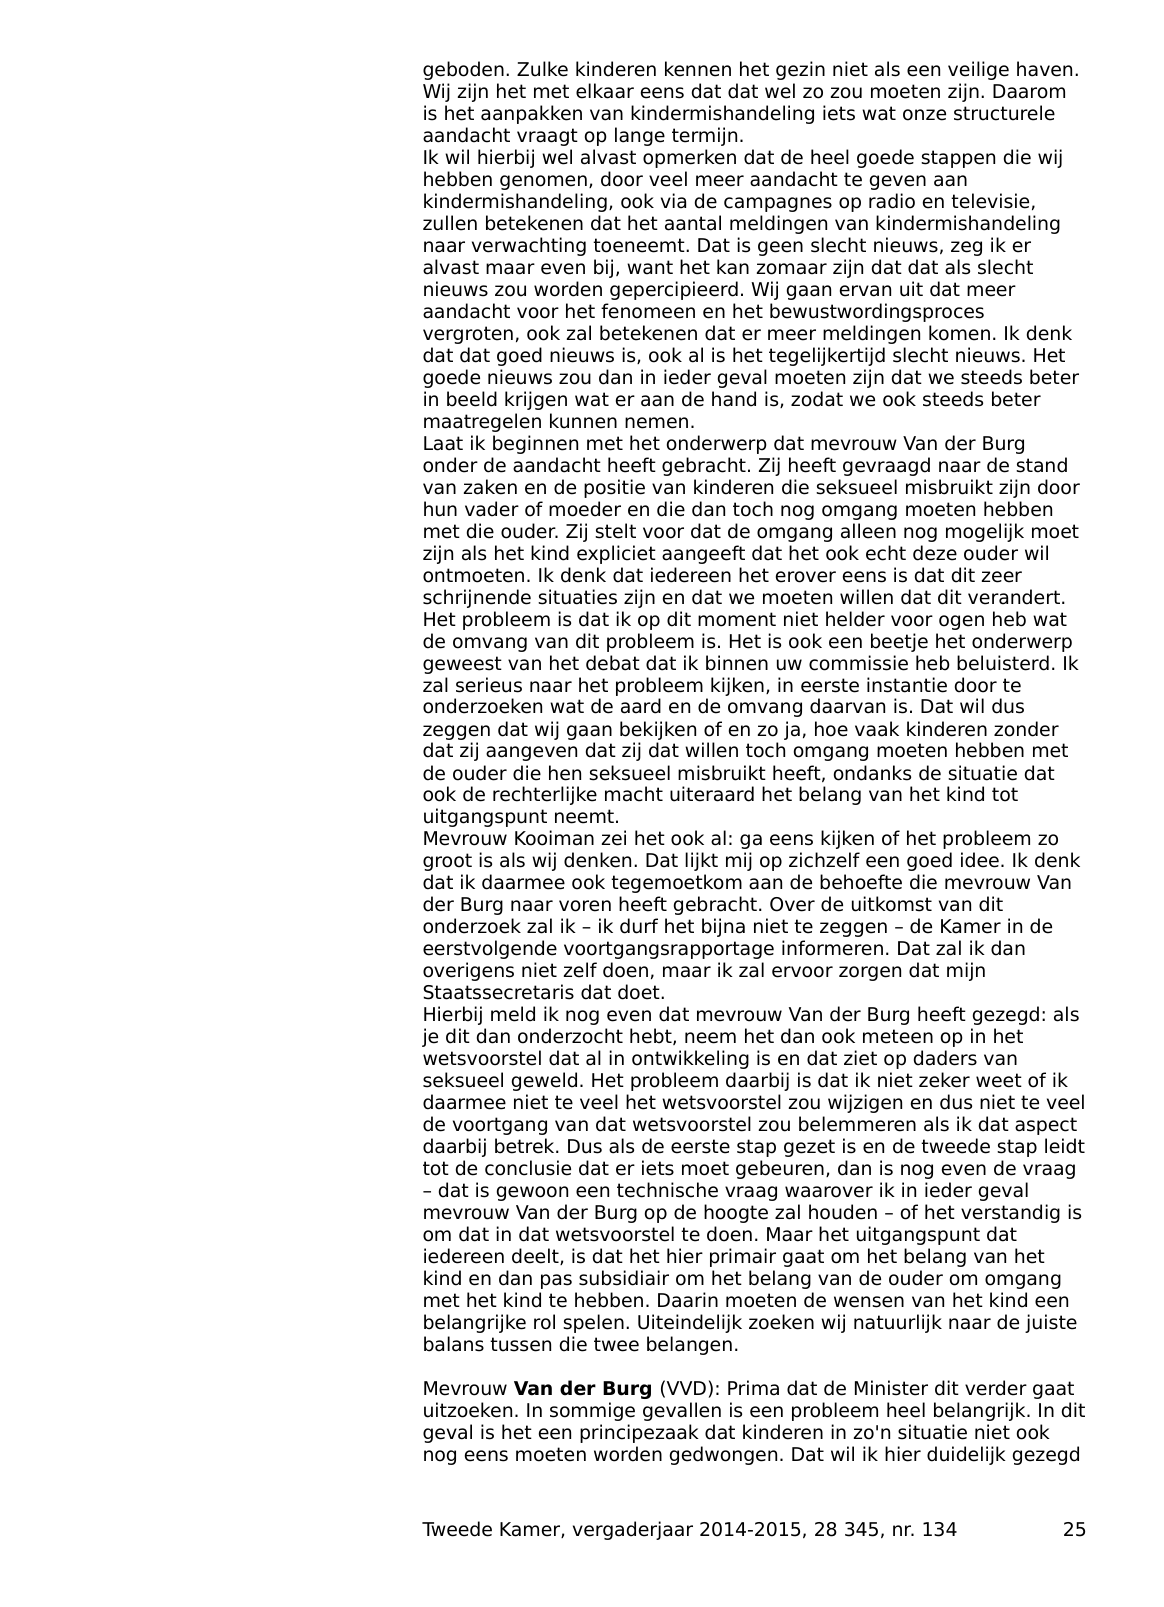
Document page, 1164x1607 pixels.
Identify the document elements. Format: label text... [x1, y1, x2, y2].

text Mevrouw Van der Burg (VVD): Prima dat de Minister dit verder gaat uitzoeken. In sommige gevallen is een probleem heel belangrijk. In dit geval is het een principezaak dat kinderen in zo'n situatie niet ook nog eens moeten worden gedwongen. Dat wil ik hier duidelijk gezegd [422, 1378, 1087, 1466]
text Laat ik beginnen met het onderwerp dat mevrouw Van der Burg onder de aandacht heeft gebracht. Zij heeft gevraagd naar de stand van zaken en de positie van kinderen die seksueel misbruikt zijn door hun vader of moeder en die dan toch nog omgang moeten hebben met die ouder. Zij stelt voor dat de omgang alleen nog mogelijk moet zijn als het kind expliciet aangeeft dat het ook echt deze ouder wil ontmoeten. Ik denk dat iedereen het erover eens is dat dit zeer schrijnende situaties zijn en dat we moeten willen dat dit verandert. Het probleem is dat ik op dit moment niet helder voor ogen heb wat de omvang van dit probleem is. Het is ook een beetje het onderwerp geweest van het debat dat ik binnen uw commissie heb beluisterd. Ik zal serieus naar het probleem kijken, in eerste instantie door te onderzoeken wat de aard en de omvang daarvan is. Dat wil dus zeggen dat wij gaan bekijken of en zo ja, hoe vaak kinderen zonder dat zij aangeven dat zij dat willen toch omgang moeten hebben met de ouder die hen seksueel misbruikt heeft, ondanks de situatie dat ook de rechterlijke macht uiteraard het belang van het kind tot uitgangspunt neemt. [422, 433, 1087, 828]
text Ik wil hierbij wel alvast opmerken dat de heel goede stappen die wij hebben genomen, door veel meer aandacht te geven aan kindermishandeling, ook via de campagnes op radio en televisie, zullen betekenen dat het aantal meldingen van kindermishandeling naar verwachting toeneemt. Dat is geen slecht nieuws, zeg ik er alvast maar even bij, want het kan zomaar zijn dat dat als slecht nieuws zou worden gepercipieerd. Wij gaan ervan uit dat meer aandacht voor het fenomeen en het bewustwordingsproces vergroten, ook zal betekenen dat er meer meldingen komen. Ik denk dat dat goed nieuws is, ook al is het tegelijkertijd slecht nieuws. Het goede nieuws zou dan in ieder geval moeten zijn dat we steeds beter in beeld krijgen wat er aan de hand is, zodat we ook steeds beter maatregelen kunnen nemen. [422, 147, 1087, 433]
text Hierbij meld ik nog even dat mevrouw Van der Burg heeft gezegd: als je dit dan onderzocht hebt, neem het dan ook meteen op in het wetsvoorstel dat al in ontwikkeling is en dat ziet op daders van seksueel geweld. Het probleem daarbij is dat ik niet zeker weet of ik daarmee niet te veel het wetsvoorstel zou wijzigen en dus niet te veel de voortgang van dat wetsvoorstel zou belemmeren als ik dat aspect daarbij betrek. Dus als de eerste stap gezet is en de tweede stap leidt tot de conclusie dat er iets moet gebeuren, dan is nog even de vraag – dat is gewoon een technische vraag waarover ik in ieder geval mevrouw Van der Burg op de hoogte zal houden – of het verstandig is om dat in dat wetsvoorstel te doen. Maar het uitgangspunt dat iedereen deelt, is dat het hier primair gaat om het belang van het kind en dan pas subsidiair om het belang van de ouder om omgang met het kind te hebben. Daarin moeten de wensen van het kind een belangrijke rol spelen. Uiteindelijk zoeken wij natuurlijk naar de juiste balans tussen die twee belangen. [422, 1004, 1087, 1356]
text Mevrouw Kooiman zei het ook al: ga eens kijken of het probleem zo groot is als wij denken. Dat lijkt mij op zichzelf een goed idee. Ik denk dat ik daarmee ook tegemoetkom aan de behoefte die mevrouw Van der Burg naar voren heeft gebracht. Over de uitkomst van dit onderzoek zal ik – ik durf het bijna niet te zeggen – de Kamer in de eerstvolgende voortgangsrapportage informeren. Dat zal ik dan overigens niet zelf doen, maar ik zal ervoor zorgen dat mijn Staatssecretaris dat doet. [422, 828, 1087, 1004]
text geboden. Zulke kinderen kennen het gezin niet als een veilige haven. Wij zijn het met elkaar eens dat dat wel zo zou moeten zijn. Daarom is het aanpakken van kindermishandeling iets wat onze structurele aandacht vraagt op lange termijn. [422, 59, 1087, 147]
